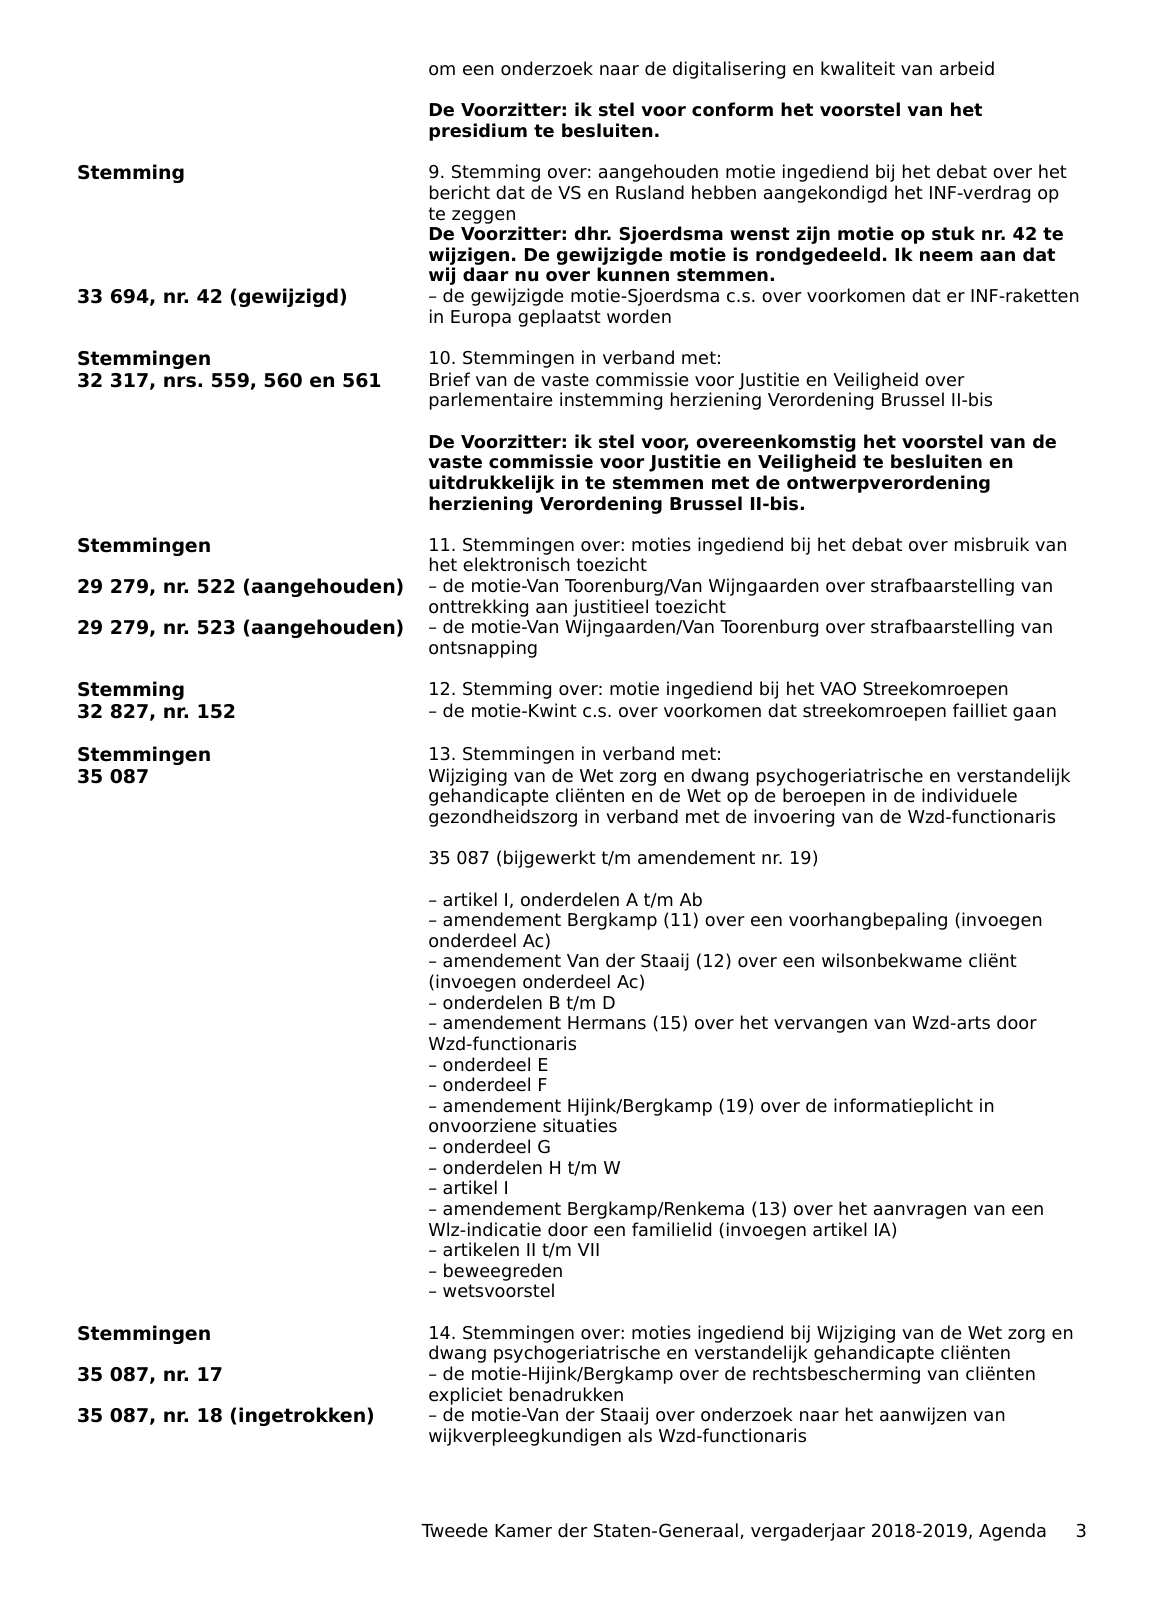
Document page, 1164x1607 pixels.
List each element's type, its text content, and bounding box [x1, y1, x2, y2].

table_cell – artikelen II t/m VII [422, 1240, 1087, 1261]
table_cell [77, 1199, 404, 1240]
table_cell [77, 1446, 404, 1467]
table_cell 29 279, nr. 523 (aangehouden) [77, 617, 404, 658]
table_cell [77, 1281, 404, 1302]
table_cell [405, 890, 422, 910]
table_cell 35 087 [77, 766, 404, 828]
table_cell [77, 142, 404, 162]
table_cell [405, 679, 422, 701]
table_cell [422, 659, 1087, 679]
table_cell 11. Stemmingen over: moties ingediend bij het debat over misbruik van het elektronisch toezicht [422, 535, 1087, 576]
table_cell – de motie-Van der Staaij over onderzoek naar het aanwijzen van wijkverpleegkundigen als Wzd-functionaris [422, 1405, 1087, 1446]
table_cell [405, 828, 422, 848]
table_cell – amendement Van der Staaij (12) over een wilsonbekwame cliënt (invoegen onderdeel Ac) [422, 951, 1087, 993]
table_cell Stemmingen [77, 1323, 404, 1364]
table_cell De Voorzitter: dhr. Sjoerdsma wenst zijn motie op stuk nr. 42 te wijzigen. De gewijzigde motie is rondgedeeld. Ik neem aan dat wij daar nu over kunnen stemmen. [422, 224, 1087, 286]
table_cell [405, 1405, 422, 1446]
table_cell [422, 828, 1087, 848]
table_cell [422, 1302, 1087, 1323]
table_cell [405, 617, 422, 658]
table_cell [405, 1364, 422, 1405]
table_cell [405, 1158, 422, 1178]
table_cell [405, 370, 422, 411]
table_cell [77, 411, 404, 432]
table_cell [405, 848, 422, 869]
table_cell [77, 1178, 404, 1199]
table_cell [77, 80, 404, 100]
table_cell – amendement Bergkamp/Renkema (13) over het aanvragen van een Wlz-indicatie door een familielid (invoegen artikel IA) [422, 1199, 1087, 1240]
table_cell – de motie-Hijink/Bergkamp over de rechtsbescherming van cliënten expliciet benadrukken [422, 1364, 1087, 1405]
table_cell – de motie-Kwint c.s. over voorkomen dat streekomroepen failliet gaan [422, 701, 1087, 723]
table_cell [77, 432, 404, 514]
table_cell [405, 1323, 422, 1364]
table_cell 9. Stemming over: aangehouden motie ingediend bij het debat over het bericht dat de VS en Rusland hebben aangekondigd het INF-verdrag op te zeggen [422, 162, 1087, 224]
table_cell [405, 744, 422, 766]
table_cell 35 087, nr. 17 [77, 1364, 404, 1405]
table_cell 10. Stemmingen in verband met: [422, 348, 1087, 370]
table_cell – onderdeel E [422, 1055, 1087, 1075]
table_cell om een onderzoek naar de digitalisering en kwaliteit van arbeid [422, 59, 1087, 80]
table_cell [77, 327, 404, 348]
table_cell 32 317, nrs. 559, 560 en 561 [77, 370, 404, 411]
table_cell [405, 348, 422, 370]
table_cell [405, 1178, 422, 1199]
table_cell De Voorzitter: ik stel voor conform het voorstel van het presidium te besluiten. [422, 100, 1087, 142]
table_cell [77, 59, 404, 80]
table_cell [405, 1281, 422, 1302]
table_cell – onderdelen H t/m W [422, 1158, 1087, 1178]
table_cell [405, 1013, 422, 1054]
table_cell – amendement Hermans (15) over het vervangen van Wzd-arts door Wzd-functionaris [422, 1013, 1087, 1054]
table_cell [405, 910, 422, 951]
table_cell Wijziging van de Wet zorg en dwang psychogeriatrische en verstandelijk gehandicapte cliënten en de Wet op de beroepen in de individuele gezondheidszorg in verband met de invoering van de Wzd-functionaris [422, 766, 1087, 828]
table_cell [405, 1075, 422, 1096]
table_cell [405, 1446, 422, 1467]
table_cell [77, 890, 404, 910]
table_cell – onderdelen B t/m D [422, 993, 1087, 1013]
table_cell [405, 1137, 422, 1158]
table_cell [77, 951, 404, 993]
table_cell [422, 327, 1087, 348]
table_cell – de motie-Van Wijngaarden/Van Toorenburg over strafbaarstelling van ontsnapping [422, 617, 1087, 658]
table_cell [77, 993, 404, 1013]
table_cell [405, 1302, 422, 1323]
table_cell De Voorzitter: ik stel voor, overeenkomstig het voorstel van de vaste commissie voor Justitie en Veiligheid te besluiten en uitdrukkelijk in te stemmen met de ontwerpverordening herziening Verordening Brussel II-bis. [422, 432, 1087, 514]
table_cell – artikel I [422, 1178, 1087, 1199]
table_cell [77, 100, 404, 142]
table_cell [405, 224, 422, 286]
table_cell 13. Stemmingen in verband met: [422, 744, 1087, 766]
table_cell [405, 286, 422, 327]
table_cell [405, 576, 422, 617]
table_cell 12. Stemming over: motie ingediend bij het VAO Streekomroepen [422, 679, 1087, 701]
table_cell [77, 828, 404, 848]
table_cell [405, 142, 422, 162]
table_cell [422, 411, 1087, 432]
table_cell – amendement Bergkamp (11) over een voorhangbepaling (invoegen onderdeel Ac) [422, 910, 1087, 951]
table_cell 14. Stemmingen over: moties ingediend bij Wijziging van de Wet zorg en dwang psychogeriatrische en verstandelijk gehandicapte cliënten [422, 1323, 1087, 1364]
table_cell [77, 1240, 404, 1261]
table_cell [405, 411, 422, 432]
table_cell – artikel I, onderdelen A t/m Ab [422, 890, 1087, 910]
table_cell – amendement Hijink/Bergkamp (19) over de informatieplicht in onvoorziene situaties [422, 1096, 1087, 1137]
table_cell [77, 1158, 404, 1178]
table_cell [405, 1096, 422, 1137]
table_cell – de motie-Van Toorenburg/Van Wijngaarden over strafbaarstelling van onttrekking aan justitieel toezicht [422, 576, 1087, 617]
table_cell [405, 100, 422, 142]
table_cell [77, 1137, 404, 1158]
table_cell 29 279, nr. 522 (aangehouden) [77, 576, 404, 617]
table_cell [405, 1261, 422, 1281]
table_cell [405, 951, 422, 993]
table_cell [77, 1096, 404, 1137]
table_cell [405, 723, 422, 744]
table_cell 35 087, nr. 18 (ingetrokken) [77, 1405, 404, 1446]
table_cell [77, 869, 404, 889]
table_cell [77, 848, 404, 869]
table_cell Stemmingen [77, 535, 404, 576]
table_cell [77, 514, 404, 535]
table_cell [405, 80, 422, 100]
table_cell [77, 224, 404, 286]
table_cell [405, 1240, 422, 1261]
table_cell [405, 432, 422, 514]
table_cell Brief van de vaste commissie voor Justitie en Veiligheid over parlementaire instemming herziening Verordening Brussel II-bis [422, 370, 1087, 411]
table_cell [77, 910, 404, 951]
table_cell [405, 701, 422, 723]
table_cell [422, 514, 1087, 535]
table_cell [422, 869, 1087, 889]
table_cell [405, 327, 422, 348]
table_cell [77, 1075, 404, 1096]
table_cell [77, 1261, 404, 1281]
table_cell 32 827, nr. 152 [77, 701, 404, 723]
table_cell [422, 80, 1087, 100]
table_cell [422, 1446, 1087, 1467]
table_cell [405, 869, 422, 889]
table_cell [77, 1055, 404, 1075]
table_cell Stemmingen [77, 744, 404, 766]
table_cell – beweegreden [422, 1261, 1087, 1281]
table_cell [422, 723, 1087, 744]
table_cell – wetsvoorstel [422, 1281, 1087, 1302]
table_cell 33 694, nr. 42 (gewijzigd) [77, 286, 404, 327]
table_cell Stemming [77, 679, 404, 701]
table_cell 35 087 (bijgewerkt t/m amendement nr. 19) [422, 848, 1087, 869]
table_cell [405, 1199, 422, 1240]
table_cell [405, 766, 422, 828]
table_cell [405, 535, 422, 576]
table_cell [405, 59, 422, 80]
table_cell [77, 1013, 404, 1054]
table_cell Stemming [77, 162, 404, 224]
table_cell [405, 1055, 422, 1075]
table_cell [77, 1302, 404, 1323]
table_cell – de gewijzigde motie-Sjoerdsma c.s. over voorkomen dat er INF-raketten in Europa geplaatst worden [422, 286, 1087, 327]
table_cell – onderdeel G [422, 1137, 1087, 1158]
table_cell [405, 659, 422, 679]
table_cell – onderdeel F [422, 1075, 1087, 1096]
table_cell [77, 723, 404, 744]
table_cell [405, 514, 422, 535]
table_cell [77, 659, 404, 679]
table_cell [422, 142, 1087, 162]
table_cell [405, 162, 422, 224]
table_cell [405, 993, 422, 1013]
table_cell Stemmingen [77, 348, 404, 370]
